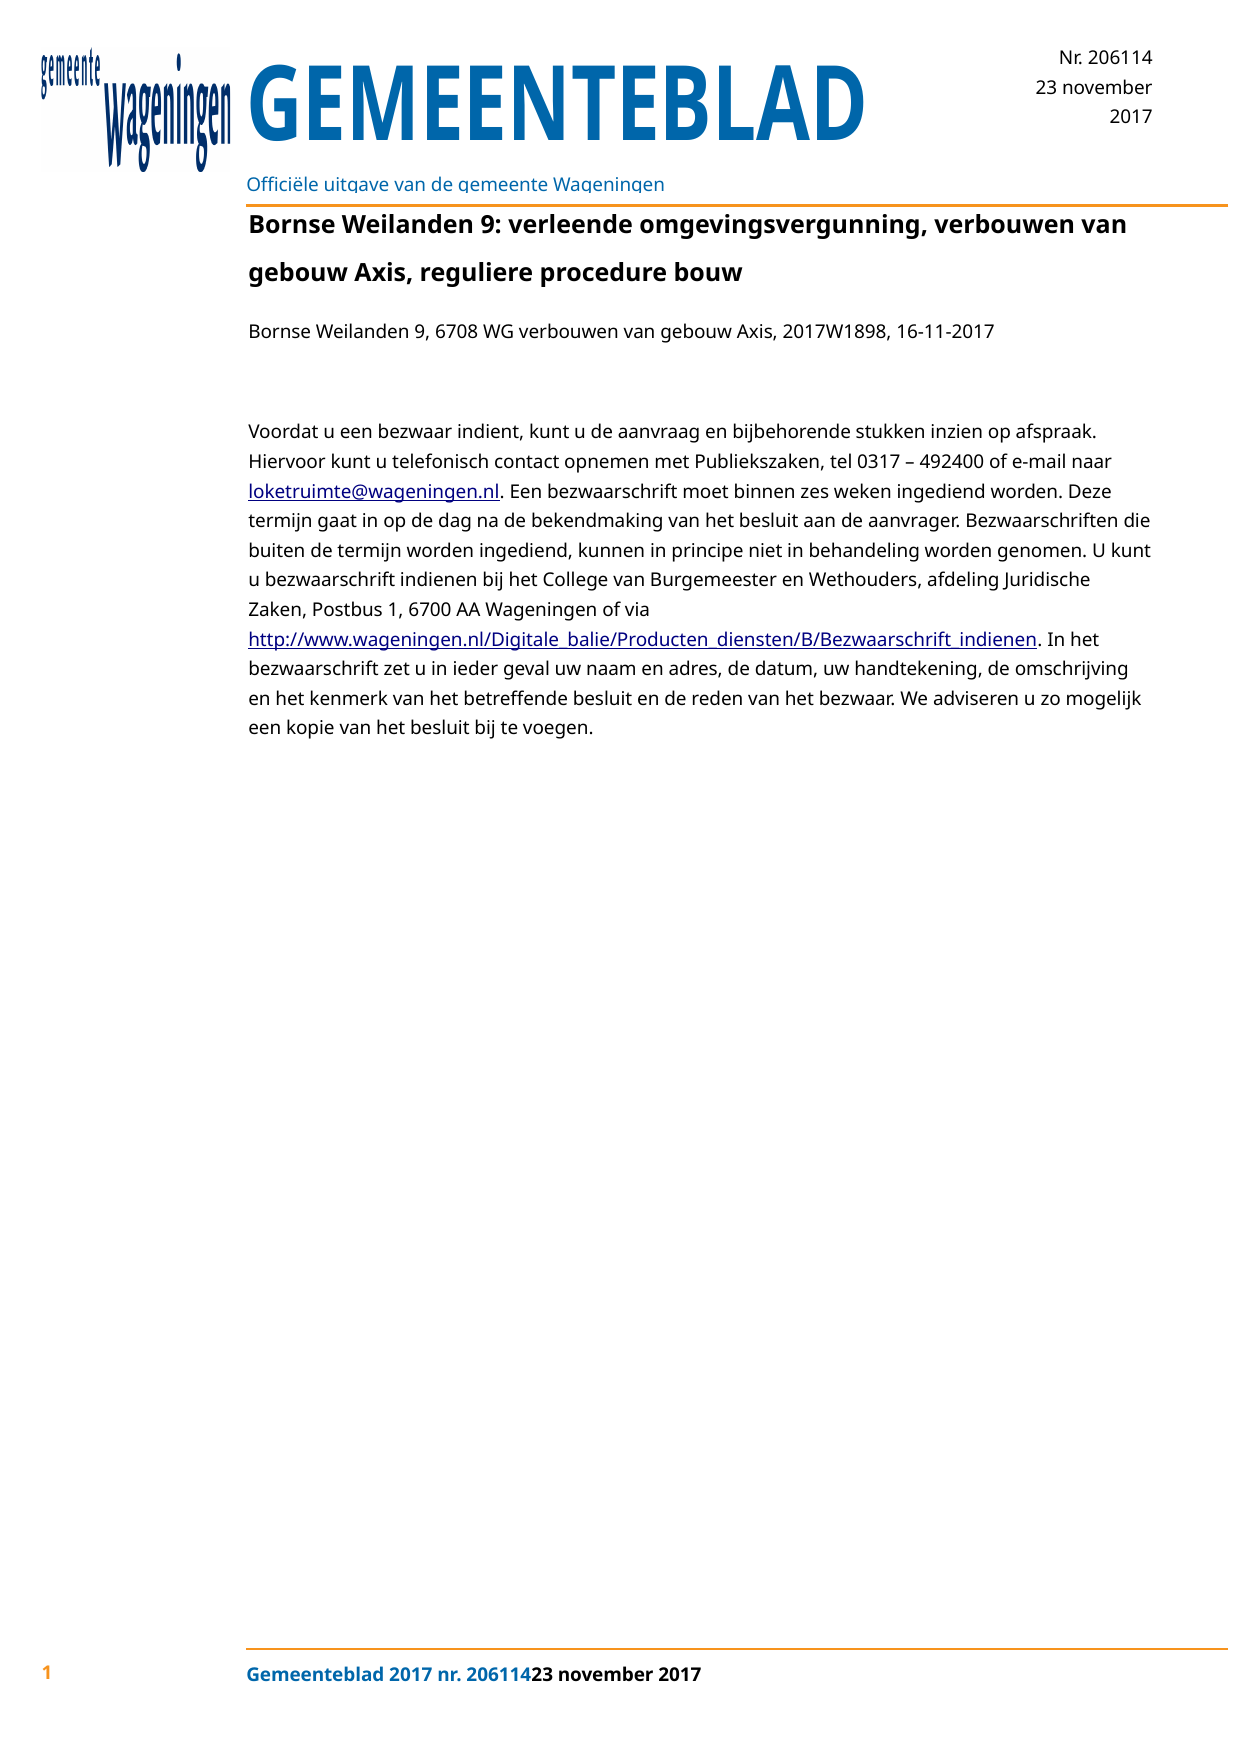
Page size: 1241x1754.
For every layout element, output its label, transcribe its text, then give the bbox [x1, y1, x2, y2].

picture [41, 47, 231, 172]
text Bornse Weilanden 9, 6708 WG verbouwen van gebouw Axis, 2017W1898, 16-11-2017 [248, 318, 1152, 344]
text Voordat u een bezwaar indient, kunt u de aanvraag en bijbehorende stukken inzien op afspraak. Hiervoor kunt u telefonisch contact opnemen met Publiekszaken, tel 0317 – 492400 of e-mail naar loketruimte@wageningen.nl. Een bezwaarschrift moet binnen zes weken ingediend worden. Deze termijn gaat in op de dag na de bekendmaking van het besluit aan de aanvrager. Bezwaarschriften die buiten de termijn worden ingediend, kunnen in principe niet in behandeling worden genomen. U kunt u bezwaarschrift indienen bij het College van Burgemeester en Wethouders, afdeling Juridische Zaken, Postbus 1, 6700 AA Wageningen of via http://www.wageningen.nl/Digitale_balie/Producten_diensten/B/Bezwaarschrift_indienen. In het bezwaarschrift zet u in ieder geval uw naam en adres, de datum, uw handtekening, de omschrijving en het kenmerk van het betreffende besluit en de reden van het bezwaar. We adviseren u zo mogelijk een kopie van het besluit bij te voegen. [248, 419, 1152, 740]
text Bornse Weilanden 9: verleende omgevingsvergunning, verbouwen van gebouw Axis, reguliere procedure bouw [248, 207, 1152, 288]
